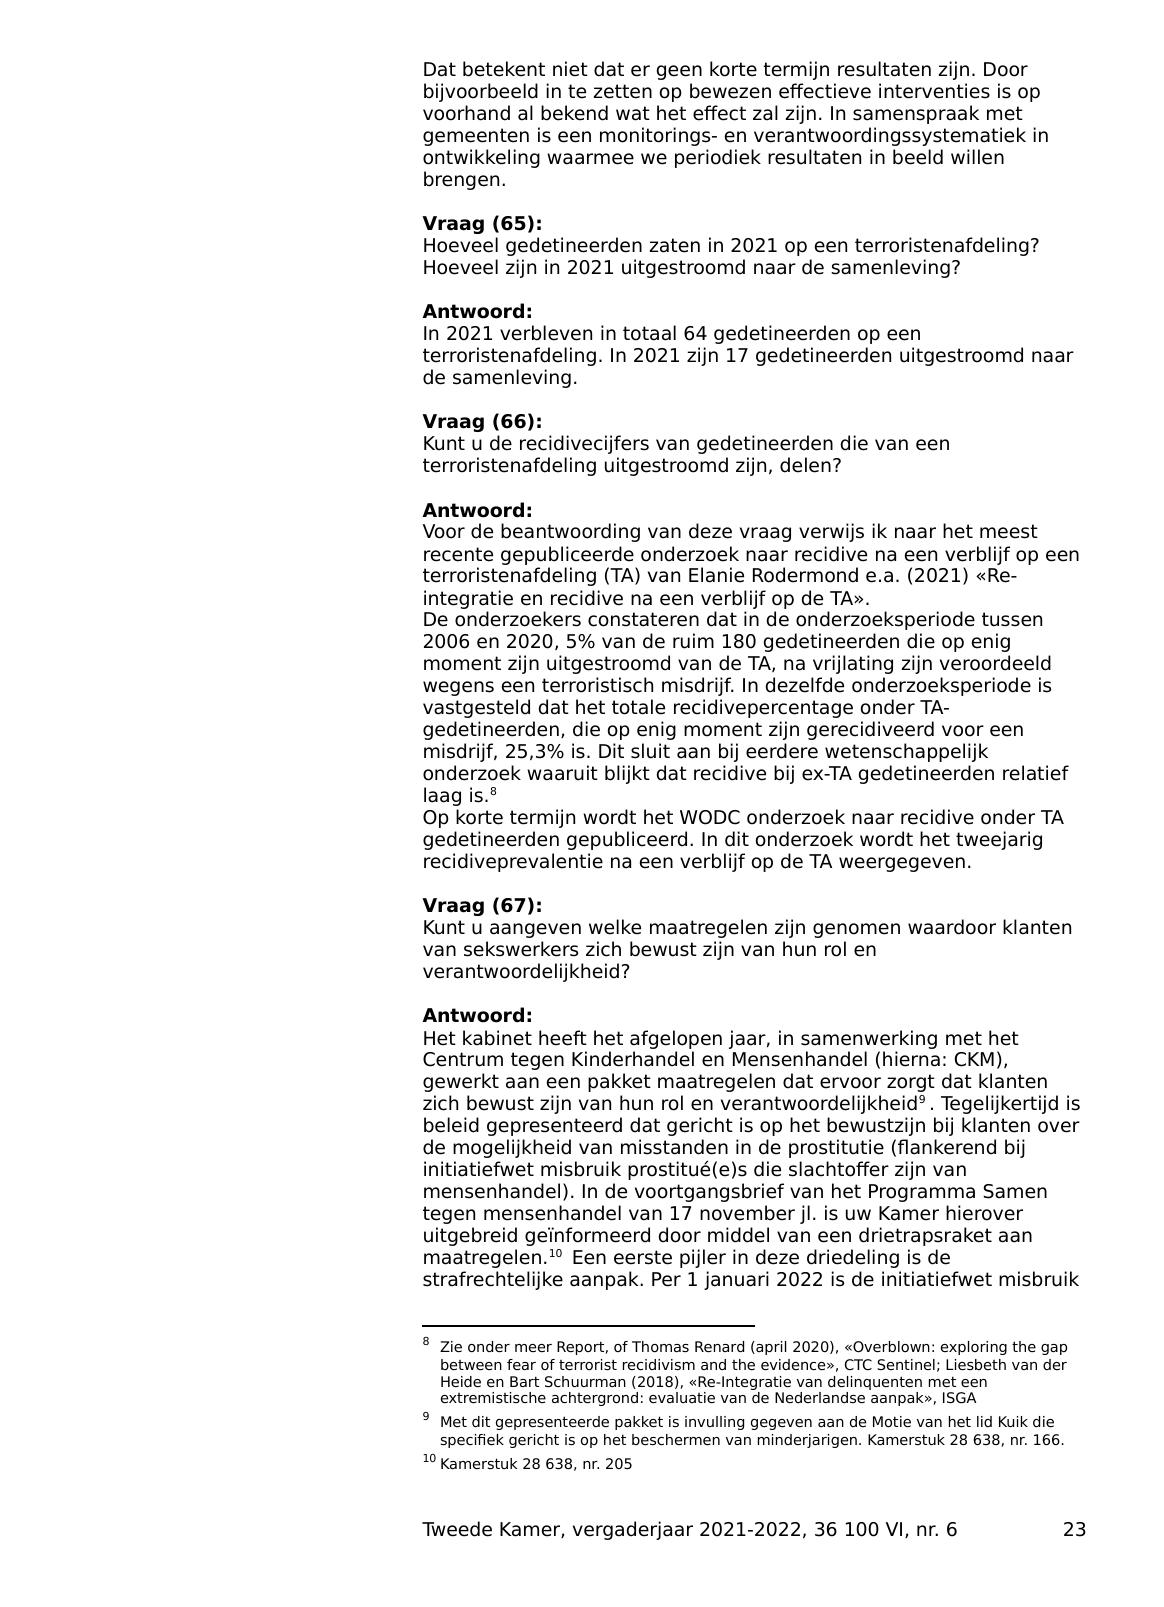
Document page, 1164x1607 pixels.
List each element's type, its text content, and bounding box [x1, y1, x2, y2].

text Kunt u de recidivecijfers van gedetineerden die van een terroristenafdeling uitgestroomd zijn, delen? [422, 433, 1087, 477]
text Antwoord: [422, 1005, 1087, 1027]
text Met dit gepresenteerde pakket is invulling gegeven aan de Motie van het lid Kuik die specifiek gericht is op het beschermen van minderjarigen. Kamerstuk 28 638, nr. 166. [422, 1410, 1087, 1449]
text Kunt u aangeven welke maatregelen zijn genomen waardoor klanten van sekswerkers zich bewust zijn van hun rol en verantwoordelijkheid? [422, 917, 1087, 983]
text Kamerstuk 28 638, nr. 205 [422, 1452, 1087, 1474]
text Vraag (66): [422, 411, 1087, 433]
text Voor de beantwoording van deze vraag verwijs ik naar het meest recente gepubliceerde onderzoek naar recidive na een verblijf op een terroristenafdeling (TA) van Elanie Rodermond e.a. (2021) «Re-integratie en recidive na een verblijf op de TA». [422, 521, 1087, 609]
text Het kabinet heeft het afgelopen jaar, in samenwerking met het Centrum tegen Kinderhandel en Mensenhandel (hierna: CKM), gewerkt aan een pakket maatregelen dat ervoor zorgt dat klanten zich bewust zijn van hun rol en verantwoordelijkheid. Tegelijkertijd is beleid gepresenteerd dat gericht is op het bewustzijn bij klanten over de mogelijkheid van misstanden in de prostitutie (flankerend bij initiatiefwet misbruik prostitué(e)s die slachtoffer zijn van mensenhandel). In de voortgangsbrief van het Programma Samen tegen mensenhandel van 17 november jl. is uw Kamer hierover uitgebreid geïnformeerd door middel van een drietrapsraket aan maatregelen. Een eerste pijler in deze driedeling is de strafrechtelijke aanpak. Per 1 januari 2022 is de initiatiefwet misbruik [422, 1027, 1087, 1291]
text Op korte termijn wordt het WODC onderzoek naar recidive onder TA gedetineerden gepubliceerd. In dit onderzoek wordt het tweejarig recidiveprevalentie na een verblijf op de TA weergegeven. [422, 807, 1087, 873]
text In 2021 verbleven in totaal 64 gedetineerden op een terroristenafdeling. In 2021 zijn 17 gedetineerden uitgestroomd naar de samenleving. [422, 323, 1087, 389]
text Hoeveel gedetineerden zaten in 2021 op een terroristenafdeling? Hoeveel zijn in 2021 uitgestroomd naar de samenleving? [422, 235, 1087, 279]
text Vraag (65): [422, 213, 1087, 235]
text De onderzoekers constateren dat in de onderzoeksperiode tussen 2006 en 2020, 5% van de ruim 180 gedetineerden die op enig moment zijn uitgestroomd van de TA, na vrijlating zijn veroordeeld wegens een terroristisch misdrijf. In dezelfde onderzoeksperiode is vastgesteld dat het totale recidivepercentage onder TA-gedetineerden, die op enig moment zijn gerecidiveerd voor een misdrijf, 25,3% is. Dit sluit aan bij eerdere wetenschappelijk onderzoek waaruit blijkt dat recidive bij ex-TA gedetineerden relatief laag is. [422, 609, 1087, 807]
text Antwoord: [422, 301, 1087, 323]
text Antwoord: [422, 499, 1087, 521]
text Vraag (67): [422, 895, 1087, 917]
text Zie onder meer Report, of Thomas Renard (april 2020), «Overblown: exploring the gap between fear of terrorist recidivism and the evidence», CTC Sentinel; Liesbeth van der Heide en Bart Schuurman (2018), «Re-Integratie van delinquenten met een extremistische achtergrond: evaluatie van de Nederlandse aanpak», ISGA [422, 1335, 1087, 1407]
text Dat betekent niet dat er geen korte termijn resultaten zijn. Door bijvoorbeeld in te zetten op bewezen effectieve interventies is op voorhand al bekend wat het effect zal zijn. In samenspraak met gemeenten is een monitorings- en verantwoordingssystematiek in ontwikkeling waarmee we periodiek resultaten in beeld willen brengen. [422, 59, 1087, 191]
